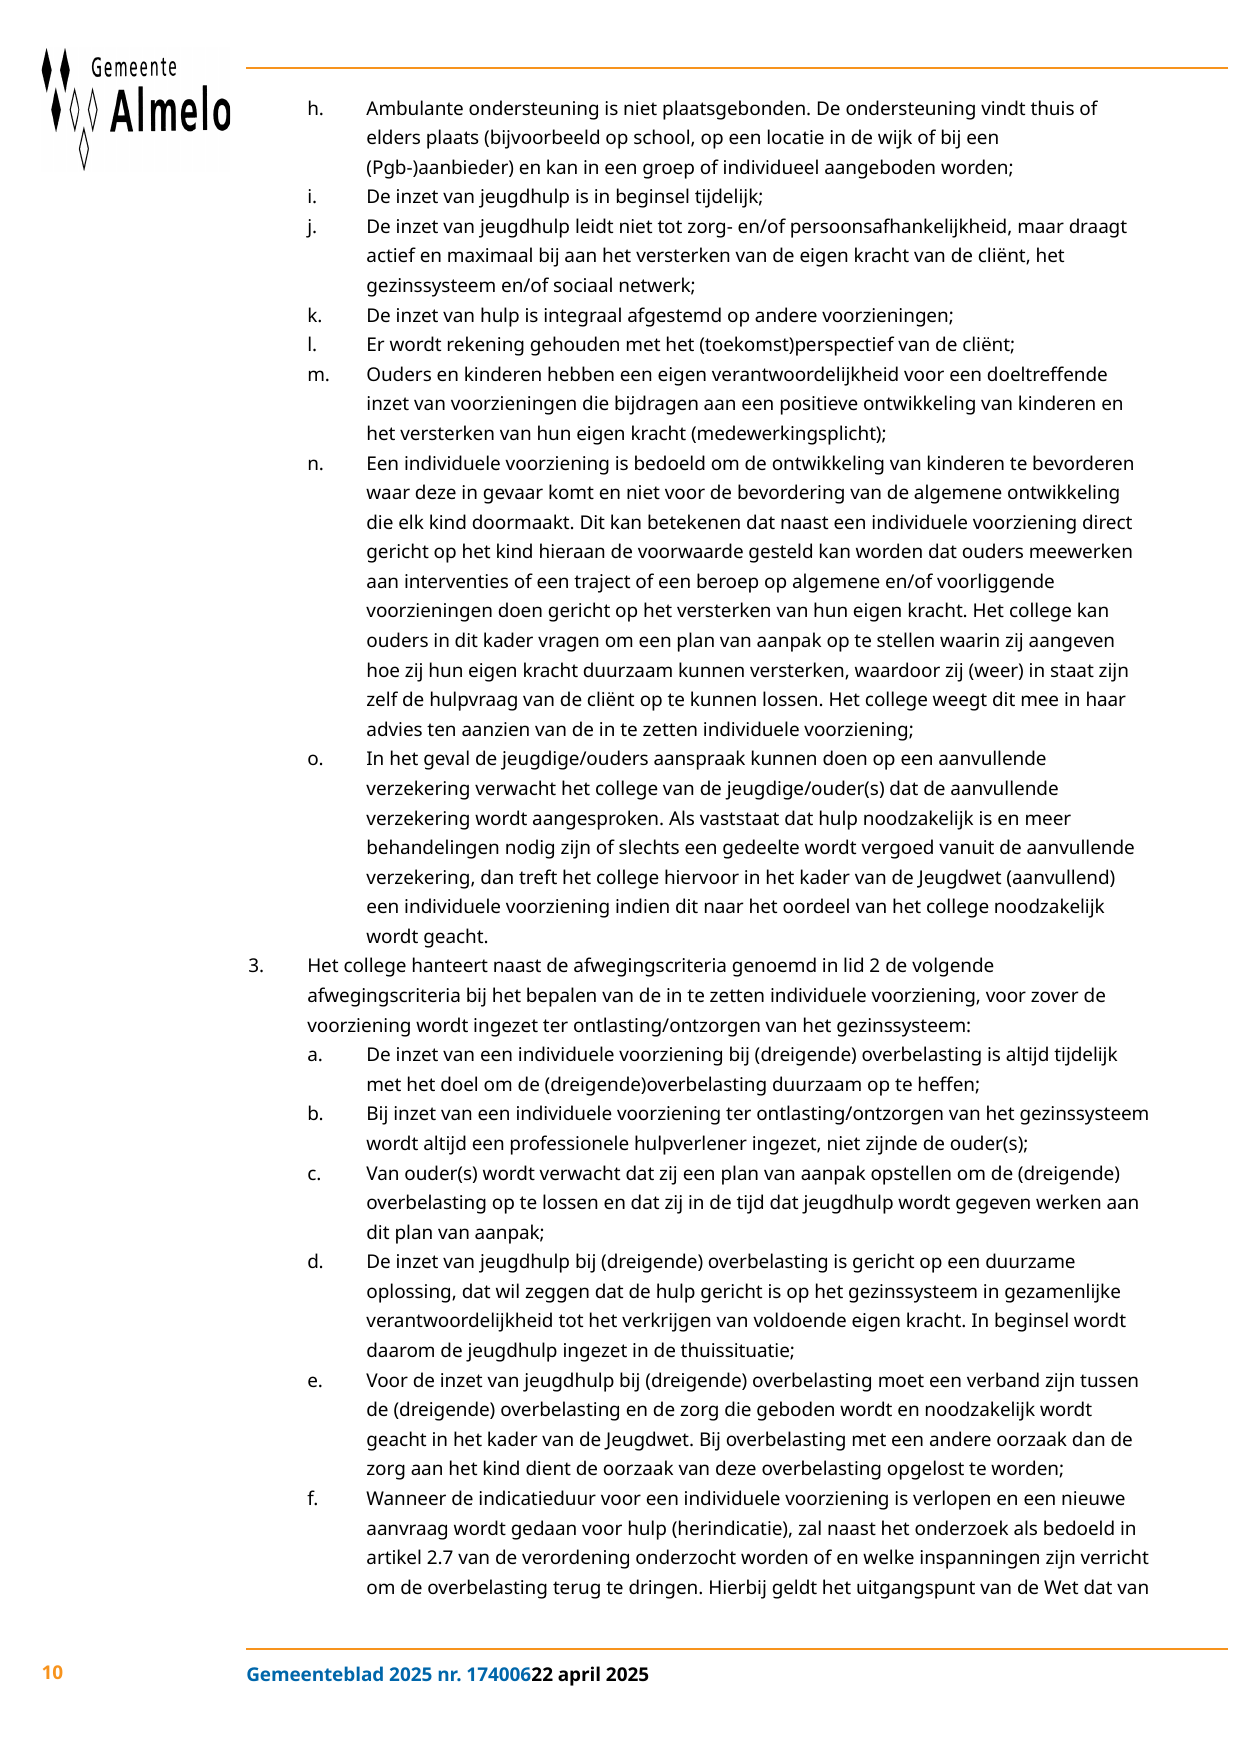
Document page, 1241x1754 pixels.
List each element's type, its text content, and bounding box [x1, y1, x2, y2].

list Van ouder(s) wordt verwacht dat zij een plan van aanpak opstellen om de (dreigende) overbelasting op te lossen en dat zij in de tijd dat jeugdhulp wordt gegeven werken aan dit plan van aanpak; [307, 1160, 1152, 1245]
list Bij inzet van een individuele voorziening ter ontlasting/ontzorgen van het gezinssysteem wordt altijd een professionele hulpverlener ingezet, niet zijnde de ouder(s); [307, 1101, 1152, 1156]
list De inzet van jeugdhulp bij (dreigende) overbelasting is gericht op een duurzame oplossing, dat wil zeggen dat de hulp gericht is op het gezinssysteem in gezamenlijke verantwoordelijkheid tot het verkrijgen van voldoende eigen kracht. In beginsel wordt daarom de jeugdhulp ingezet in de thuissituatie; [307, 1248, 1152, 1363]
list Er wordt rekening gehouden met het (toekomst)perspectief van de cliënt; [307, 331, 1152, 357]
list Een individuele voorziening is bedoeld om de ontwikkeling van kinderen te bevorderen waar deze in gevaar komt en niet voor de bevordering van de algemene ontwikkeling die elk kind doormaakt. Dit kan betekenen dat naast een individuele voorziening direct gericht op het kind hieraan de voorwaarde gesteld kan worden dat ouders meewerken aan interventies of een traject of een beroep op algemene en/of voorliggende voorzieningen doen gericht op het versterken van hun eigen kracht. Het college kan ouders in dit kader vragen om een plan van aanpak op te stellen waarin zij aangeven hoe zij hun eigen kracht duurzaam kunnen versterken, waardoor zij (weer) in staat zijn zelf de hulpvraag van de cliënt op te kunnen lossen. Het college weegt dit mee in haar advies ten aanzien van de in te zetten individuele voorziening; [307, 450, 1152, 742]
list In het geval de jeugdige/ouders aanspraak kunnen doen op een aanvullende verzekering verwacht het college van de jeugdige/ouder(s) dat de aanvullende verzekering wordt aangesproken. Als vaststaat dat hulp noodzakelijk is en meer behandelingen nodig zijn of slechts een gedeelte wordt vergoed vanuit de aanvullende verzekering, dan treft het college hiervoor in het kader van de Jeugdwet (aanvullend) een individuele voorziening indien dit naar het oordeel van het college noodzakelijk wordt geacht. [307, 746, 1152, 949]
list Het college hanteert naast de afwegingscriteria genoemd in lid 2 de volgende afwegingscriteria bij het bepalen van de in te zetten individuele voorziening, voor zover de voorziening wordt ingezet ter ontlasting/ontzorgen van het gezinssysteem: [248, 953, 1152, 1038]
picture [41, 47, 231, 172]
list Ouders en kinderen hebben een eigen verantwoordelijkheid voor een doeltreffende inzet van voorzieningen die bijdragen aan een positieve ontwikkeling van kinderen en het versterken van hun eigen kracht (medewerkingsplicht); [307, 361, 1152, 446]
list De inzet van een individuele voorziening bij (dreigende) overbelasting is altijd tijdelijk met het doel om de (dreigende)overbelasting duurzaam op te heffen; [307, 1041, 1152, 1097]
list De inzet van jeugdhulp leidt niet tot zorg- en/of persoonsafhankelijkheid, maar draagt actief en maximaal bij aan het versterken van de eigen kracht van de cliënt, het gezinssysteem en/of sociaal netwerk; [307, 213, 1152, 298]
list Wanneer de indicatieduur voor een individuele voorziening is verlopen en een nieuwe aanvraag wordt gedaan voor hulp (herindicatie), zal naast het onderzoek als bedoeld in artikel 2.7 van de verordening onderzocht worden of en welke inspanningen zijn verricht om de overbelasting terug te dringen. Hierbij geldt het uitgangspunt van de Wet dat van [307, 1485, 1152, 1600]
list De inzet van jeugdhulp is in beginsel tijdelijk; [307, 183, 1152, 209]
list Voor de inzet van jeugdhulp bij (dreigende) overbelasting moet een verband zijn tussen de (dreigende) overbelasting en de zorg die geboden wordt en noodzakelijk wordt geacht in het kader van de Jeugdwet. Bij overbelasting met een andere oorzaak dan de zorg aan het kind dient de oorzaak van deze overbelasting opgelost te worden; [307, 1367, 1152, 1481]
list De inzet van hulp is integraal afgestemd op andere voorzieningen; [307, 302, 1152, 328]
list Ambulante ondersteuning is niet plaatsgebonden. De ondersteuning vindt thuis of elders plaats (bijvoorbeeld op school, op een locatie in de wijk of bij een (Pgb-)aanbieder) en kan in een groep of individueel aangeboden worden; [307, 95, 1152, 180]
